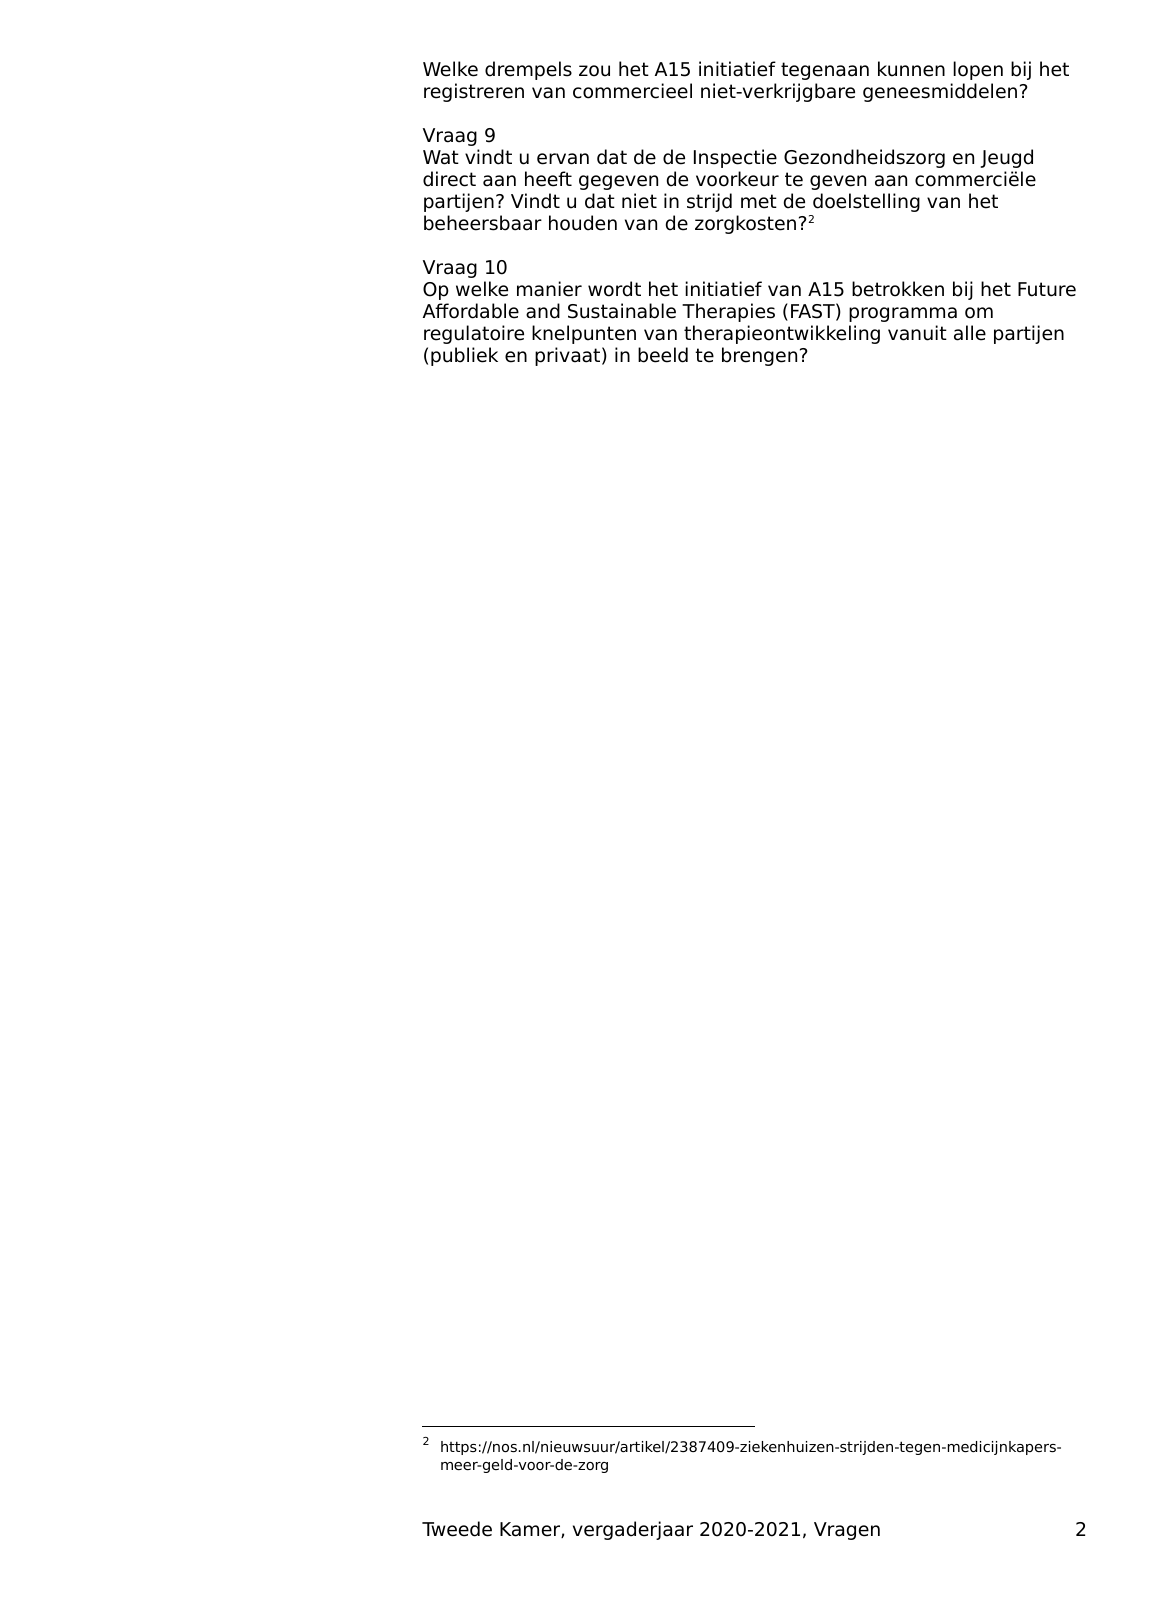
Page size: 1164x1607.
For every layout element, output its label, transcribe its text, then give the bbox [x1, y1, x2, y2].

text Wat vindt u ervan dat de de Inspectie Gezondheidszorg en Jeugd direct aan heeft gegeven de voorkeur te geven aan commerciële partijen? Vindt u dat niet in strijd met de doelstelling van het beheersbaar houden van de zorgkosten? [422, 147, 1087, 235]
text Op welke manier wordt het initiatief van A15 betrokken bij het Future Affordable and Sustainable Therapies (FAST) programma om regulatoire knelpunten van therapieontwikkeling vanuit alle partijen (publiek en privaat) in beeld te brengen? [422, 279, 1087, 367]
text Welke drempels zou het A15 initiatief tegenaan kunnen lopen bij het registreren van commercieel niet-verkrijgbare geneesmiddelen? [422, 59, 1087, 103]
text https://nos.nl/nieuwsuur/artikel/2387409-ziekenhuizen-strijden-tegen-medicijnkapers-meer-geld-voor-de-zorg [422, 1435, 1087, 1474]
text Vraag 10 [422, 257, 1087, 279]
text Vraag 9 [422, 125, 1087, 147]
